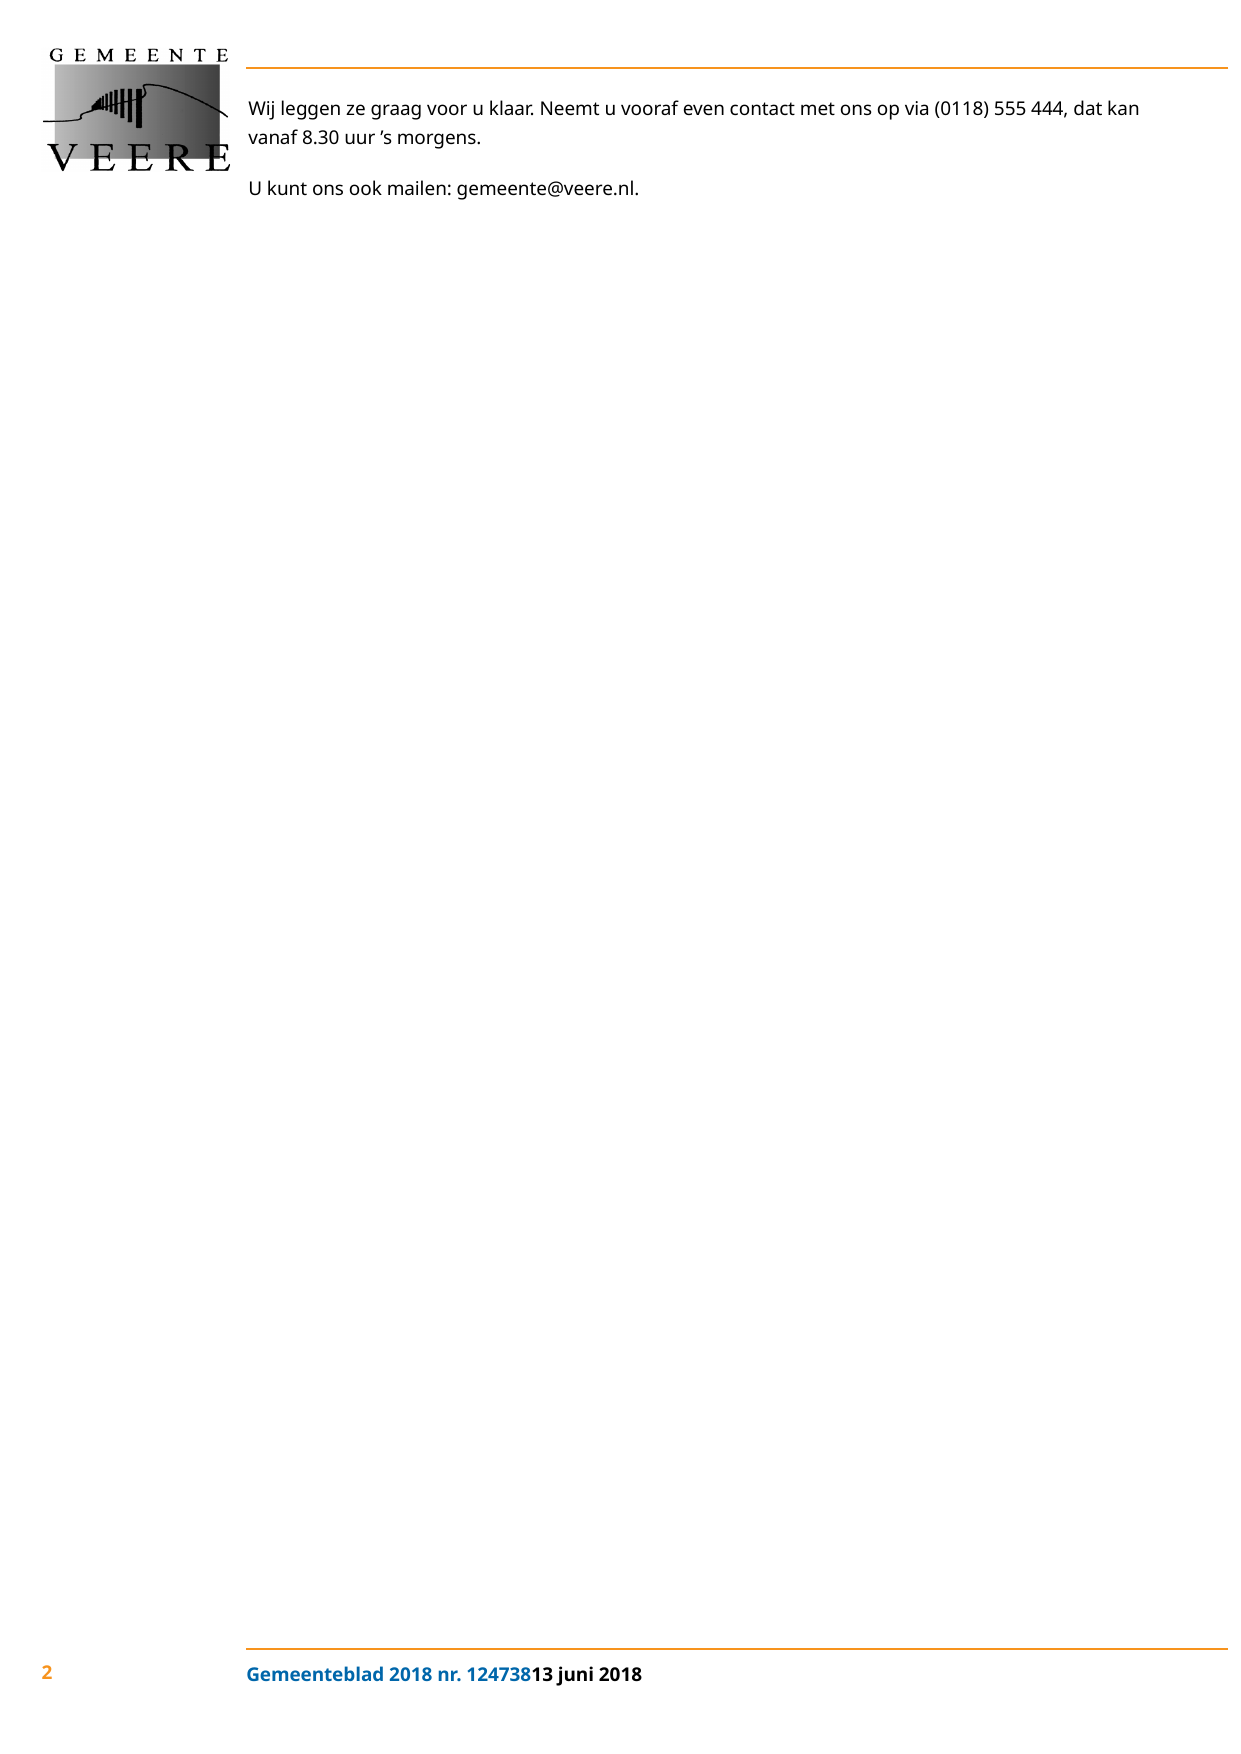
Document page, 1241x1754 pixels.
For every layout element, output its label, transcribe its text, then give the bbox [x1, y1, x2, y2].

text Wij leggen ze graag voor u klaar. Neemt u vooraf even contact met ons op via (0118) 555 444, dat kan vanaf 8.30 uur ’s morgens. [248, 95, 1152, 150]
text U kunt ons ook mailen: gemeente@veere.nl. [248, 175, 1152, 201]
picture [41, 47, 231, 172]
